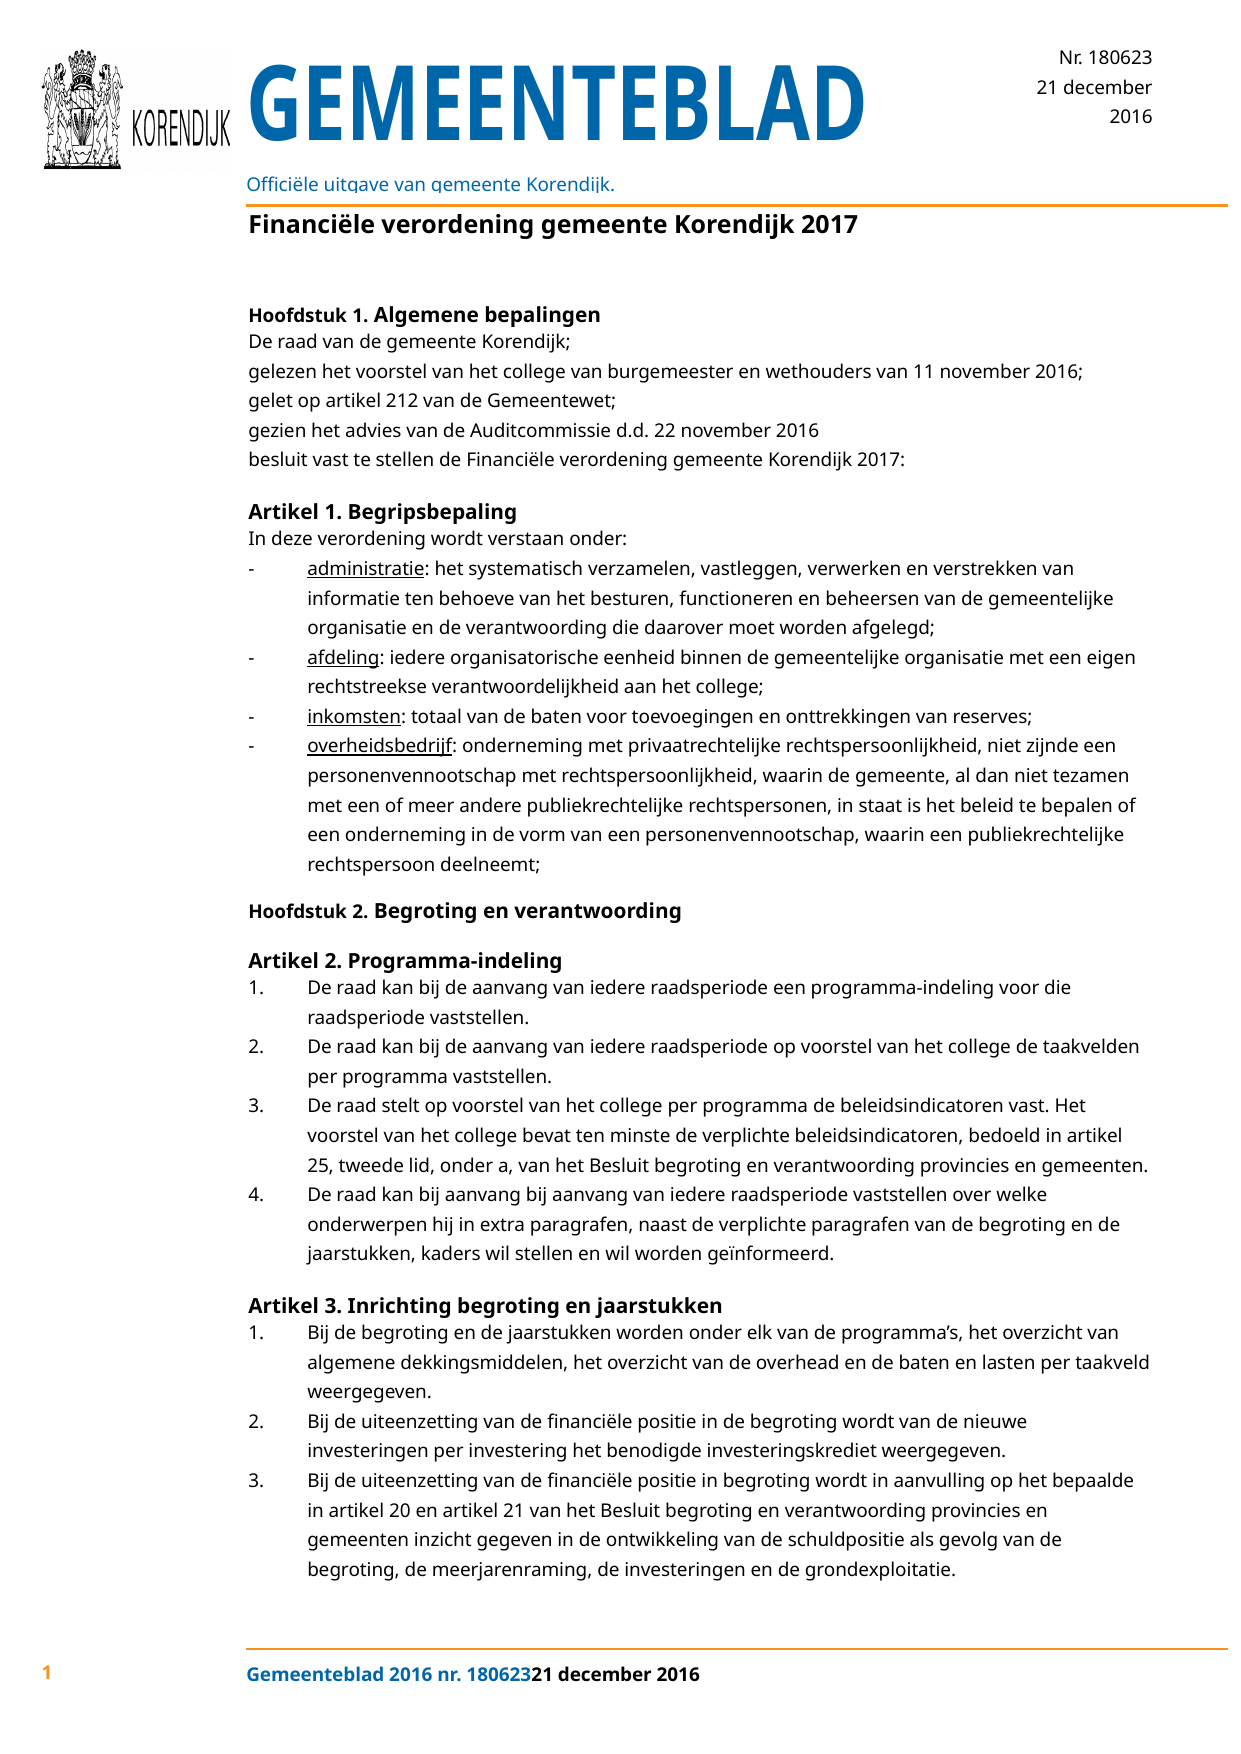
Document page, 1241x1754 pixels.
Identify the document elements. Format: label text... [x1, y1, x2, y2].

text Hoofdstuk 1. Algemene bepalingen [248, 300, 1152, 328]
list De raad kan bij de aanvang van iedere raadsperiode op voorstel van het college de taakvelden per programma vaststellen. [248, 1033, 1152, 1089]
picture [41, 47, 231, 172]
text gelezen het voorstel van het college van burgemeester en wethouders van 11 november 2016; [248, 358, 1152, 384]
text Financiële verordening gemeente Korendijk 2017 [248, 207, 1152, 241]
list Bij de uiteenzetting van de financiële positie in de begroting wordt van de nieuwe investeringen per investering het benodigde investeringskrediet weergegeven. [248, 1408, 1152, 1463]
list De raad kan bij aanvang bij aanvang van iedere raadsperiode vaststellen over welke onderwerpen hij in extra paragrafen, naast de verplichte paragrafen van de begroting en de jaarstukken, kaders wil stellen en wil worden geïnformeerd. [248, 1181, 1152, 1266]
text Artikel 1. Begripsbepaling [248, 497, 1152, 526]
text Artikel 2. Programma-indeling [248, 946, 1152, 974]
text gelet op artikel 212 van de Gemeentewet; [248, 387, 1152, 413]
list administratie: het systematisch verzamelen, vastleggen, verwerken en verstrekken van informatie ten behoeve van het besturen, functioneren en beheersen van de gemeentelijke organisatie en de verantwoording die daarover moet worden afgelegd; [248, 555, 1152, 640]
text gezien het advies van de Auditcommissie d.d. 22 november 2016 [248, 417, 1152, 443]
list Bij de begroting en de jaarstukken worden onder elk van de programma’s, het overzicht van algemene dekkingsmiddelen, het overzicht van de overhead en de baten en lasten per taakveld weergegeven. [248, 1319, 1152, 1404]
text Hoofdstuk 2. Begroting en verantwoording [248, 897, 1152, 925]
list overheidsbedrijf: onderneming met privaatrechtelijke rechtspersoonlijkheid, niet zijnde een personenvennootschap met rechtspersoonlijkheid, waarin de gemeente, al dan niet tezamen met een of meer andere publiekrechtelijke rechtspersonen, in staat is het beleid te bepalen of een onderneming in de vorm van een personenvennootschap, waarin een publiekrechtelijke rechtspersoon deelneemt; [248, 733, 1152, 877]
text De raad van de gemeente Korendijk; [248, 328, 1152, 354]
list inkomsten: totaal van de baten voor toevoegingen en onttrekkingen van reserves; [248, 703, 1152, 729]
text In deze verordening wordt verstaan onder: [248, 526, 1152, 551]
text Artikel 3. Inrichting begroting en jaarstukken [248, 1291, 1152, 1319]
list Bij de uiteenzetting van de financiële positie in begroting wordt in aanvulling op het bepaalde in artikel 20 en artikel 21 van het Besluit begroting en verantwoording provincies en gemeenten inzicht gegeven in de ontwikkeling van de schuldpositie als gevolg van de begroting, de meerjarenraming, de investeringen en de grondexploitatie. [248, 1467, 1152, 1582]
text besluit vast te stellen de Financiële verordening gemeente Korendijk 2017: [248, 447, 1152, 472]
list De raad kan bij de aanvang van iedere raadsperiode een programma-indeling voor die raadsperiode vaststellen. [248, 974, 1152, 1029]
list De raad stelt op voorstel van het college per programma de beleidsindicatoren vast. Het voorstel van het college bevat ten minste de verplichte beleidsindicatoren, bedoeld in artikel 25, tweede lid, onder a, van het Besluit begroting en verantwoording provincies en gemeenten. [248, 1093, 1152, 1177]
list afdeling: iedere organisatorische eenheid binnen de gemeentelijke organisatie met een eigen rechtstreekse verantwoordelijkheid aan het college; [248, 644, 1152, 699]
